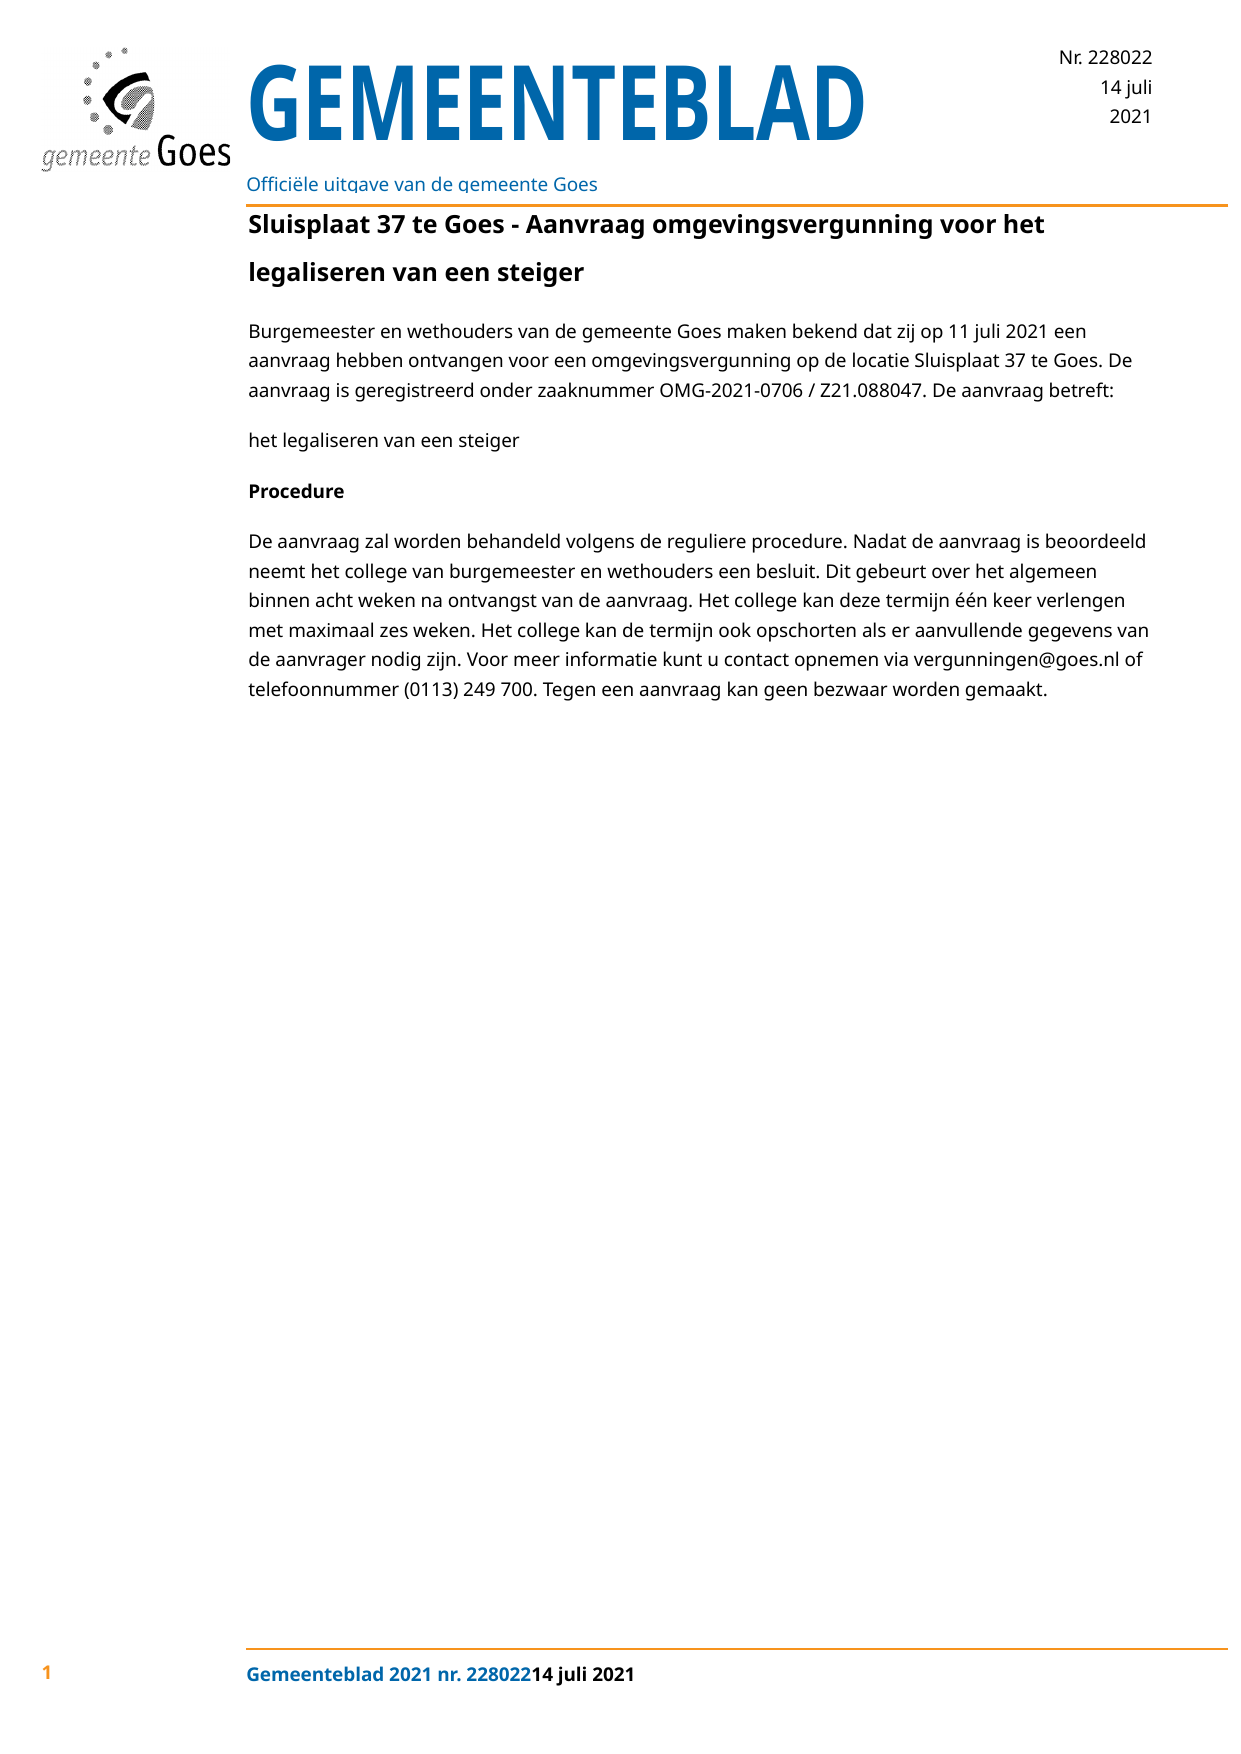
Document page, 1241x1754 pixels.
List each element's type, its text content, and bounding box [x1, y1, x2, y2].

text Sluisplaat 37 te Goes - Aanvraag omgevingsvergunning voor het legaliseren van een steiger [248, 207, 1152, 288]
text De aanvraag zal worden behandeld volgens de reguliere procedure. Nadat de aanvraag is beoordeeld neemt het college van burgemeester en wethouders een besluit. Dit gebeurt over het algemeen binnen acht weken na ontvangst van de aanvraag. Het college kan deze termijn één keer verlengen met maximaal zes weken. Het college kan de termijn ook opschorten als er aanvullende gegevens van de aanvrager nodig zijn. Voor meer informatie kunt u contact opnemen via vergunningen@goes.nl of telefoonnummer (0113) 249 700. Tegen een aanvraag kan geen bezwaar worden gemaakt. [248, 528, 1152, 702]
text Procedure [248, 478, 1152, 504]
text het legaliseren van een steiger [248, 427, 1152, 453]
text Burgemeester en wethouders van de gemeente Goes maken bekend dat zij op 11 juli 2021 een aanvraag hebben ontvangen voor een omgevingsvergunning op de locatie Sluisplaat 37 te Goes. De aanvraag is geregistreerd onder zaaknummer OMG-2021-0706 / Z21.088047. De aanvraag betreft: [248, 318, 1152, 403]
picture [41, 47, 231, 172]
